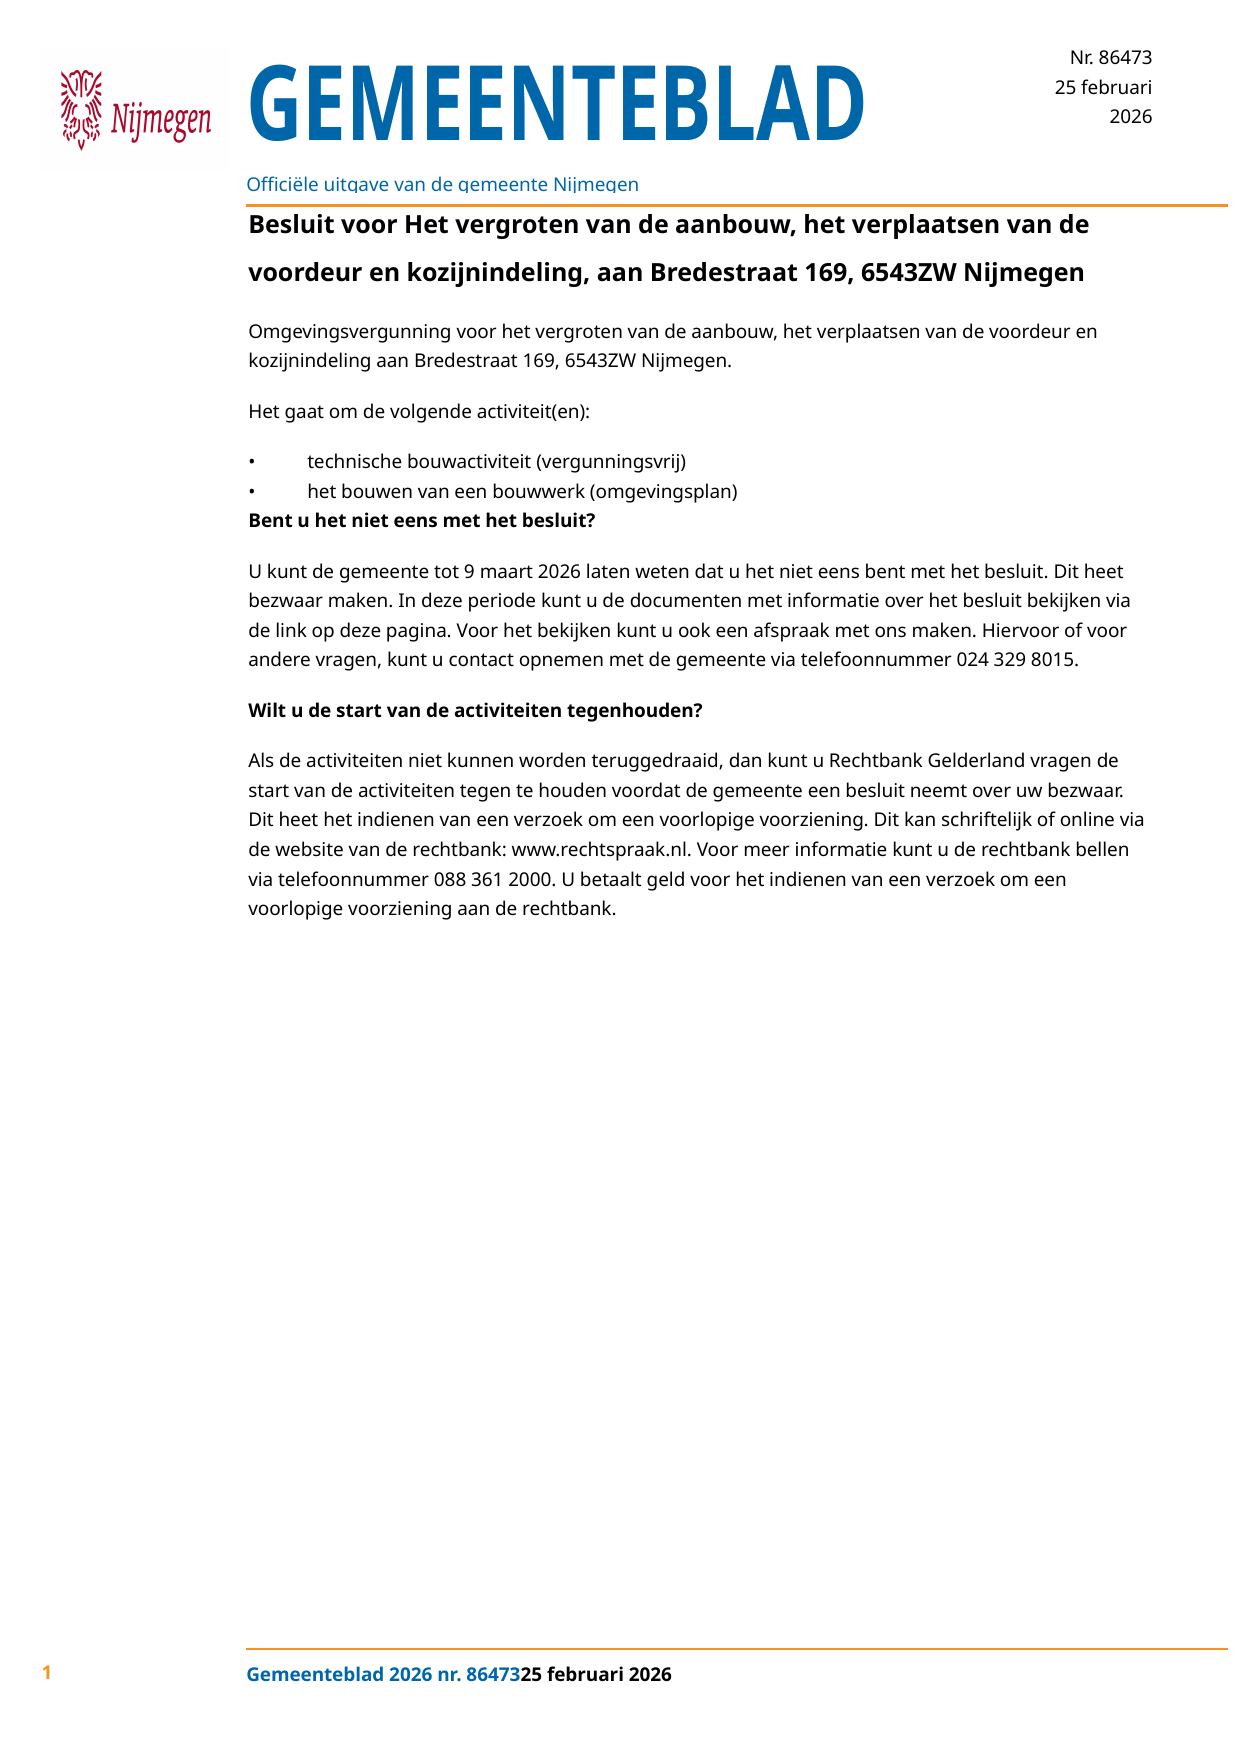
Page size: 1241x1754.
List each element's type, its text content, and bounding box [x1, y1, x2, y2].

list het bouwen van een bouwwerk (omgevingsplan) [248, 478, 1152, 504]
text Het gaat om de volgende activiteit(en): [248, 398, 1152, 424]
text U kunt de gemeente tot 9 maart 2026 laten weten dat u het niet eens bent met het besluit. Dit heet bezwaar maken. In deze periode kunt u de documenten met informatie over het besluit bekijken via de link op deze pagina. Voor het bekijken kunt u ook een afspraak met ons maken. Hiervoor of voor andere vragen, kunt u contact opnemen met de gemeente via telefoonnummer 024 329 8015. [248, 558, 1152, 672]
text Besluit voor Het vergroten van de aanbouw, het verplaatsen van de voordeur en kozijnindeling, aan Bredestraat 169, 6543ZW Nijmegen [248, 207, 1152, 288]
picture [41, 47, 231, 172]
list technische bouwactiviteit (vergunningsvrij) [248, 448, 1152, 474]
text Bent u het niet eens met het besluit? [248, 507, 1152, 533]
text Omgevingsvergunning voor het vergroten van de aanbouw, het verplaatsen van de voordeur en kozijnindeling aan Bredestraat 169, 6543ZW Nijmegen. [248, 318, 1152, 373]
text Als de activiteiten niet kunnen worden teruggedraaid, dan kunt u Rechtbank Gelderland vragen de start van de activiteiten tegen te houden voordat de gemeente een besluit neemt over uw bezwaar. Dit heet het indienen van een verzoek om een voorlopige voorziening. Dit kan schriftelijk of online via de website van de rechtbank: www.rechtspraak.nl. Voor meer informatie kunt u de rechtbank bellen via telefoonnummer 088 361 2000. U betaalt geld voor het indienen van een verzoek om een voorlopige voorziening aan de rechtbank. [248, 747, 1152, 921]
text Wilt u de start van de activiteiten tegenhouden? [248, 697, 1152, 723]
